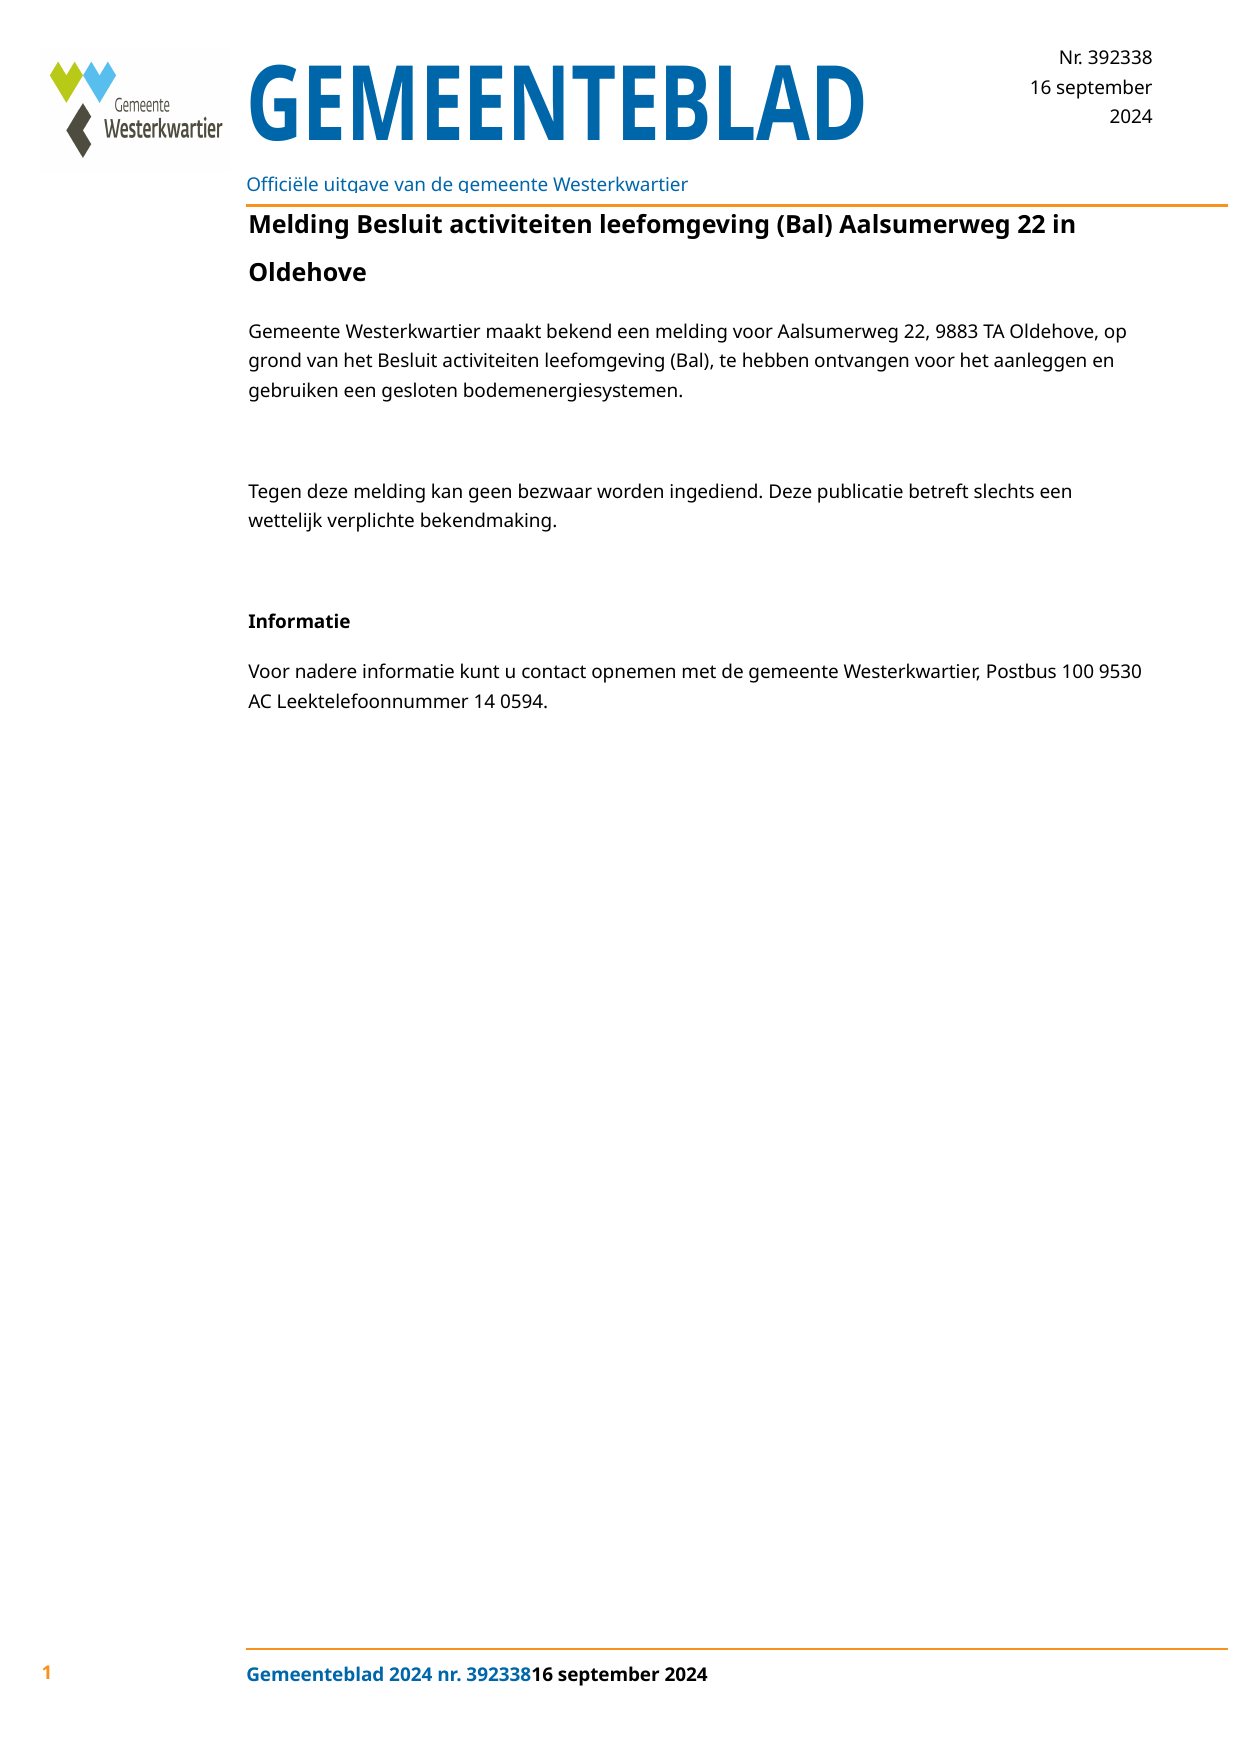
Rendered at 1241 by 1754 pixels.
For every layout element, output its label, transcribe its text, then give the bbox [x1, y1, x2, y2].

text Voor nadere informatie kunt u contact opnemen met de gemeente Westerkwartier, Postbus 100 9530 AC Leektelefoonnummer 14 0594. [248, 659, 1152, 714]
text Tegen deze melding kan geen bezwaar worden ingediend. Deze publicatie betreft slechts een wettelijk verplichte bekendmaking. [248, 478, 1152, 533]
text Informatie [248, 608, 1152, 634]
text Gemeente Westerkwartier maakt bekend een melding voor Aalsumerweg 22, 9883 TA Oldehove, op grond van het Besluit activiteiten leefomgeving (Bal), te hebben ontvangen voor het aanleggen en gebruiken een gesloten bodemenergiesystemen. [248, 318, 1152, 403]
picture [41, 47, 231, 172]
text Melding Besluit activiteiten leefomgeving (Bal) Aalsumerweg 22 in Oldehove [248, 207, 1152, 288]
